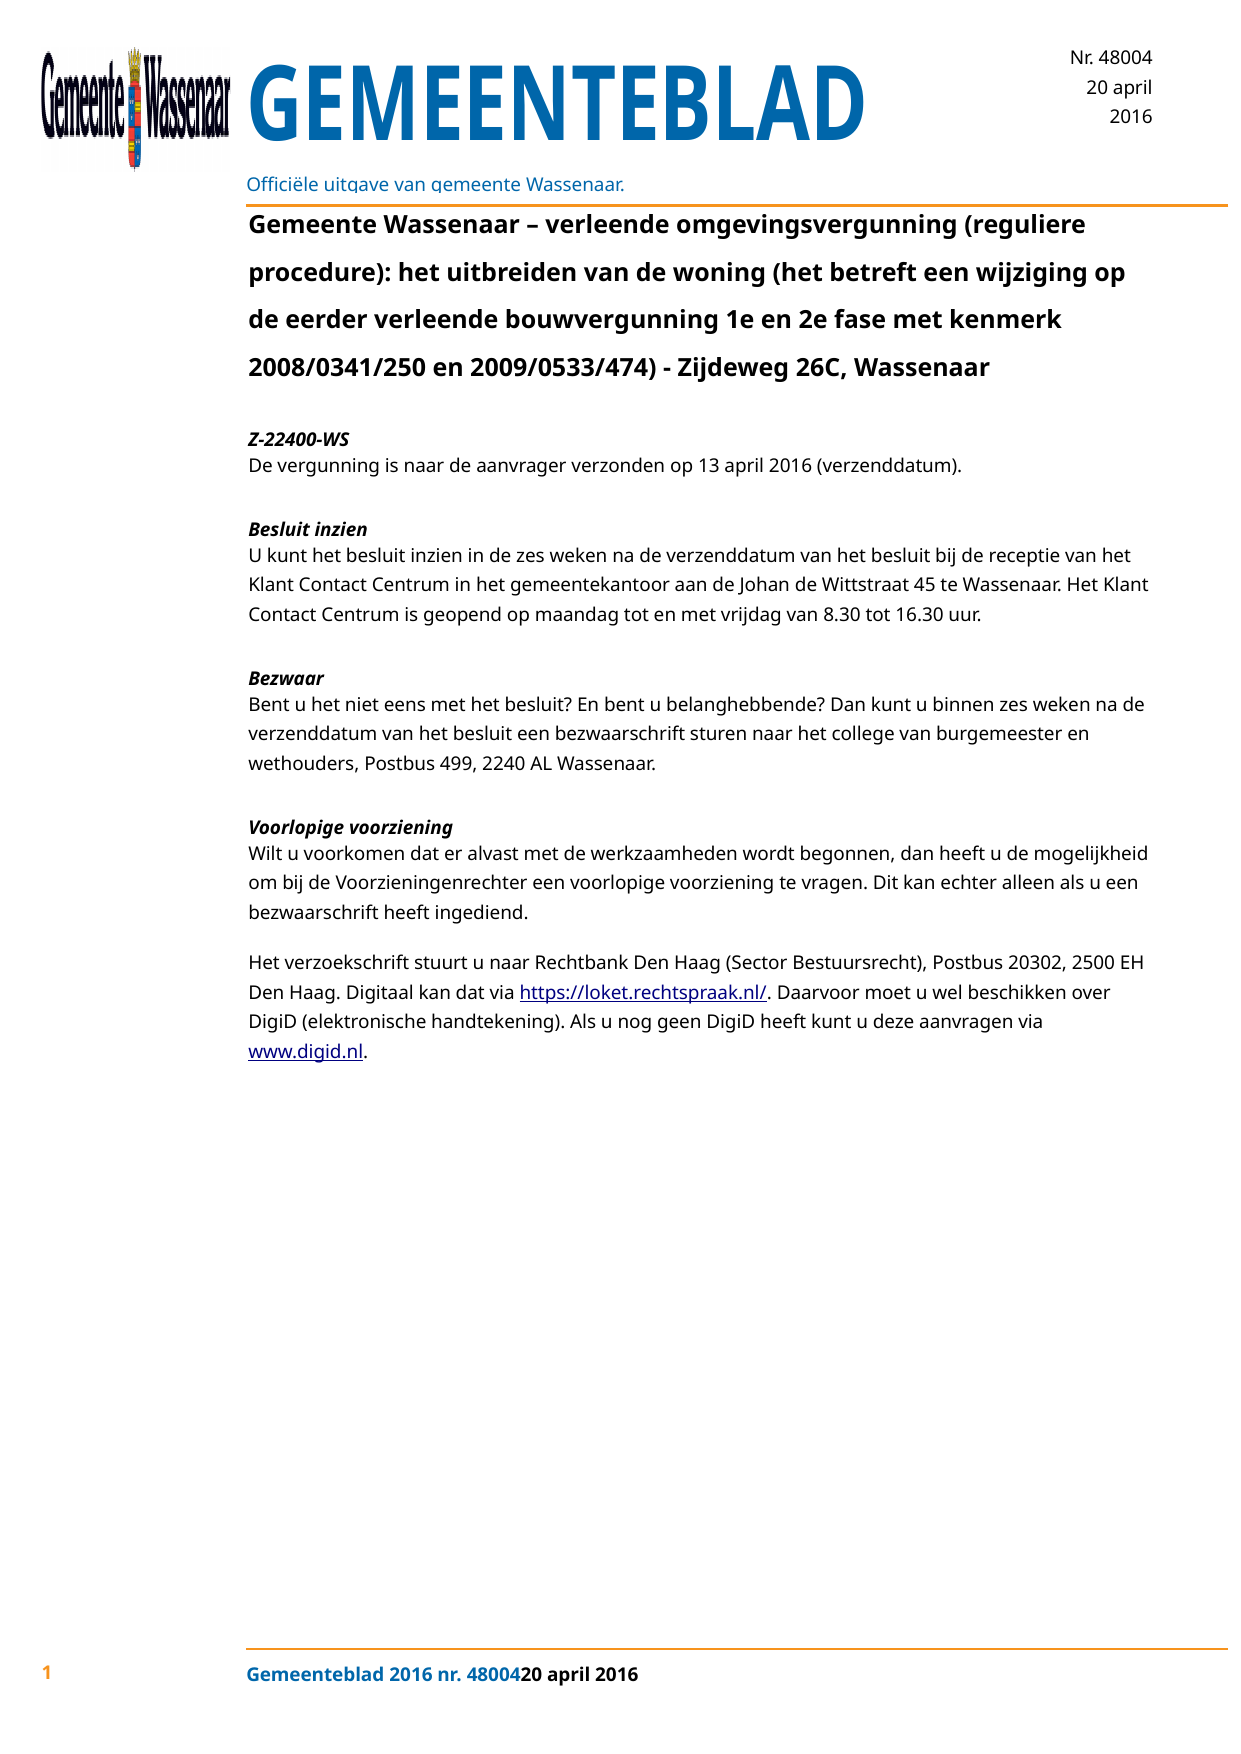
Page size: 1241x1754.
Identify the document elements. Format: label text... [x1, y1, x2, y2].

text Het verzoekschrift stuurt u naar Rechtbank Den Haag (Sector Bestuursrecht), Postbus 20302, 2500 EH Den Haag. Digitaal kan dat via https://loket.rechtspraak.nl/. Daarvoor moet u wel beschikken over DigiD (elektronische handtekening). Als u nog geen DigiD heeft kunt u deze aanvragen via www.digid.nl. [248, 949, 1152, 1064]
picture [41, 47, 231, 172]
text Gemeente Wassenaar – verleende omgevingsvergunning (reguliere procedure): het uitbreiden van de woning (het betreft een wijziging op de eerder verleende bouwvergunning 1e en 2e fase met kenmerk 2008/0341/250 en 2009/0533/474) - Zijdeweg 26C, Wassenaar [248, 207, 1152, 384]
text Bezwaar [248, 665, 1152, 691]
text Voorlopige voorziening [248, 814, 1152, 840]
text Besluit inzien [248, 516, 1152, 542]
text De vergunning is naar de aanvrager verzonden op 13 april 2016 (verzenddatum). [248, 452, 1152, 478]
text Bent u het niet eens met het besluit? En bent u belanghebbende? Dan kunt u binnen zes weken na de verzenddatum van het besluit een bezwaarschrift sturen naar het college van burgemeester en wethouders, Postbus 499, 2240 AL Wassenaar. [248, 691, 1152, 776]
text U kunt het besluit inzien in de zes weken na de verzenddatum van het besluit bij de receptie van het Klant Contact Centrum in het gemeentekantoor aan de Johan de Wittstraat 45 te Wassenaar. Het Klant Contact Centrum is geopend op maandag tot en met vrijdag van 8.30 tot 16.30 uur. [248, 542, 1152, 627]
text Z-22400-WS [248, 427, 1152, 452]
text Wilt u voorkomen dat er alvast met de werkzaamheden wordt begonnen, dan heeft u de mogelijkheid om bij de Voorzieningenrechter een voorlopige voorziening te vragen. Dit kan echter alleen als u een bezwaarschrift heeft ingediend. [248, 840, 1152, 925]
